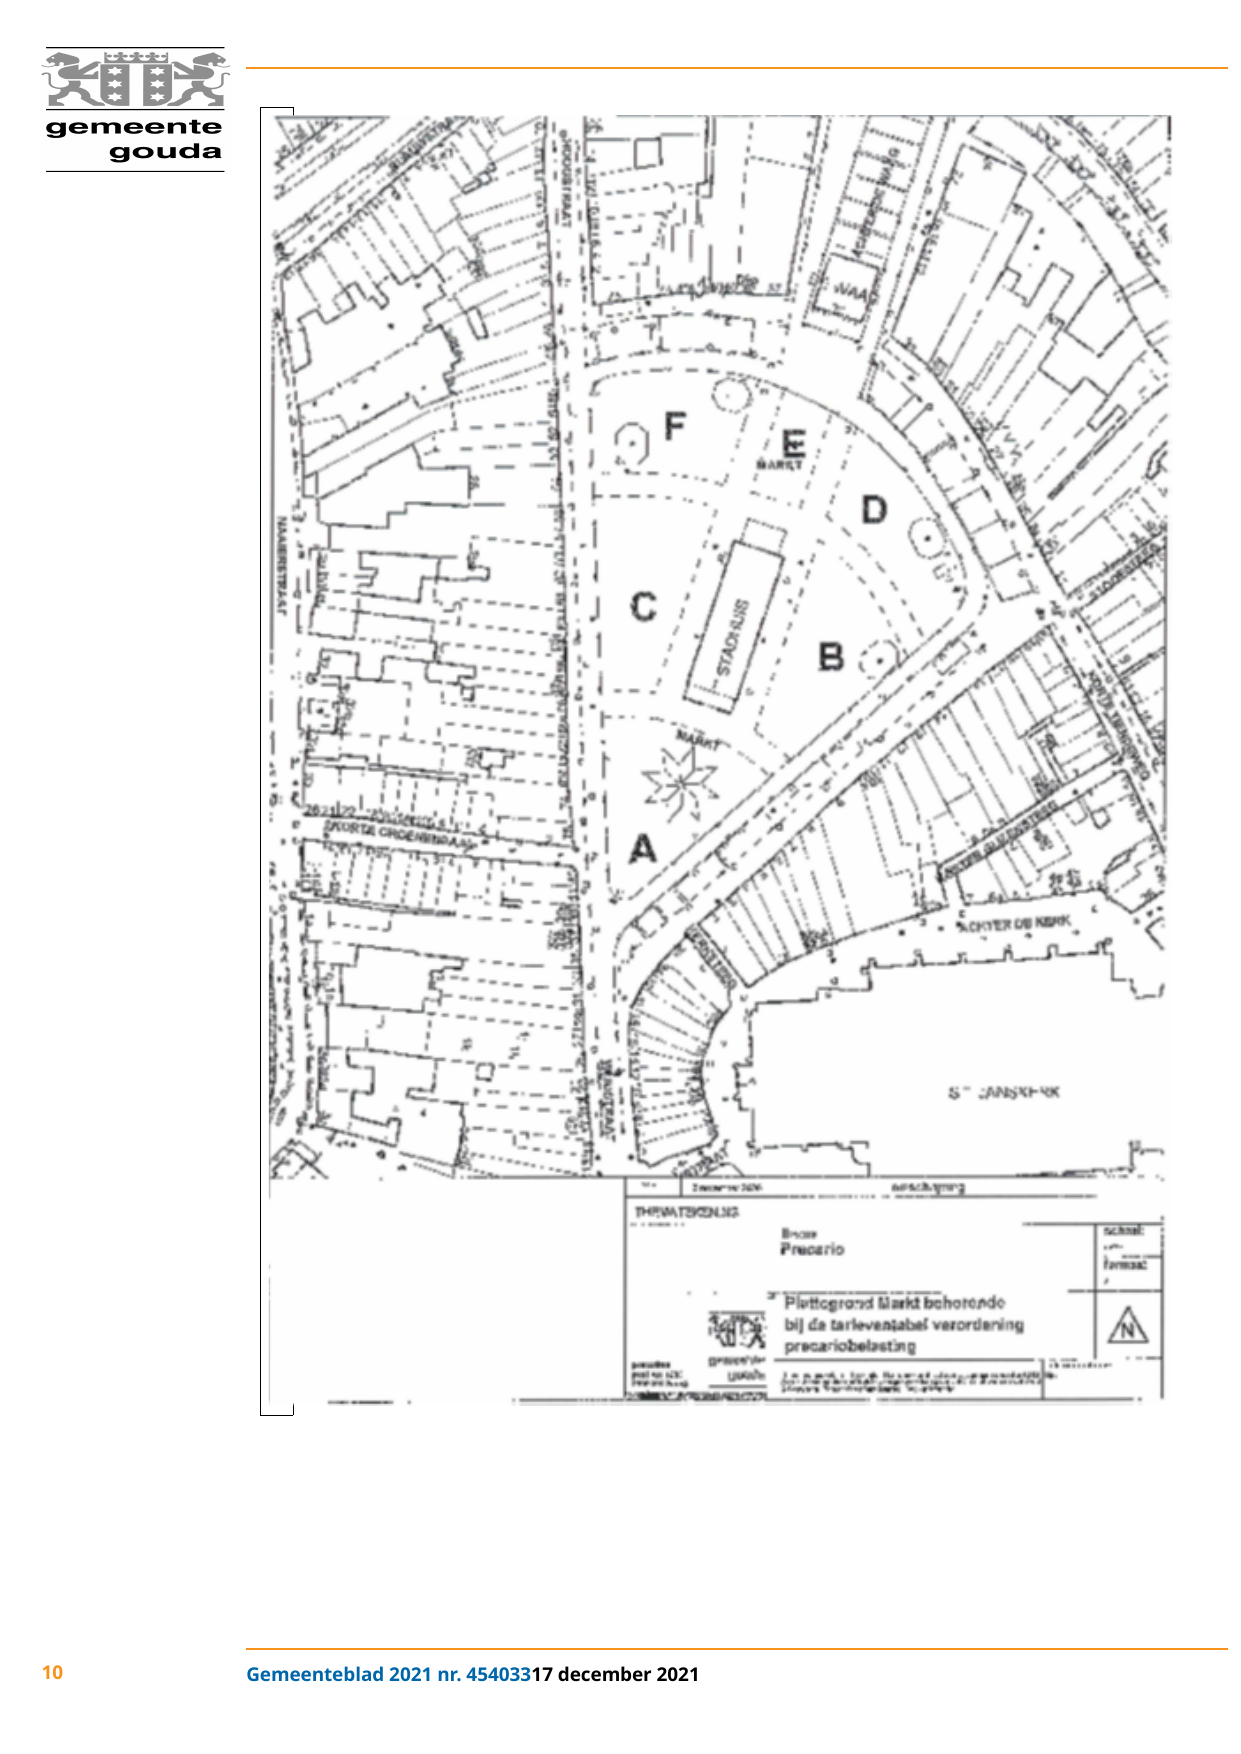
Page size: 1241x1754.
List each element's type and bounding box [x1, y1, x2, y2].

picture [41, 47, 231, 172]
picture [268, 115, 1173, 1406]
